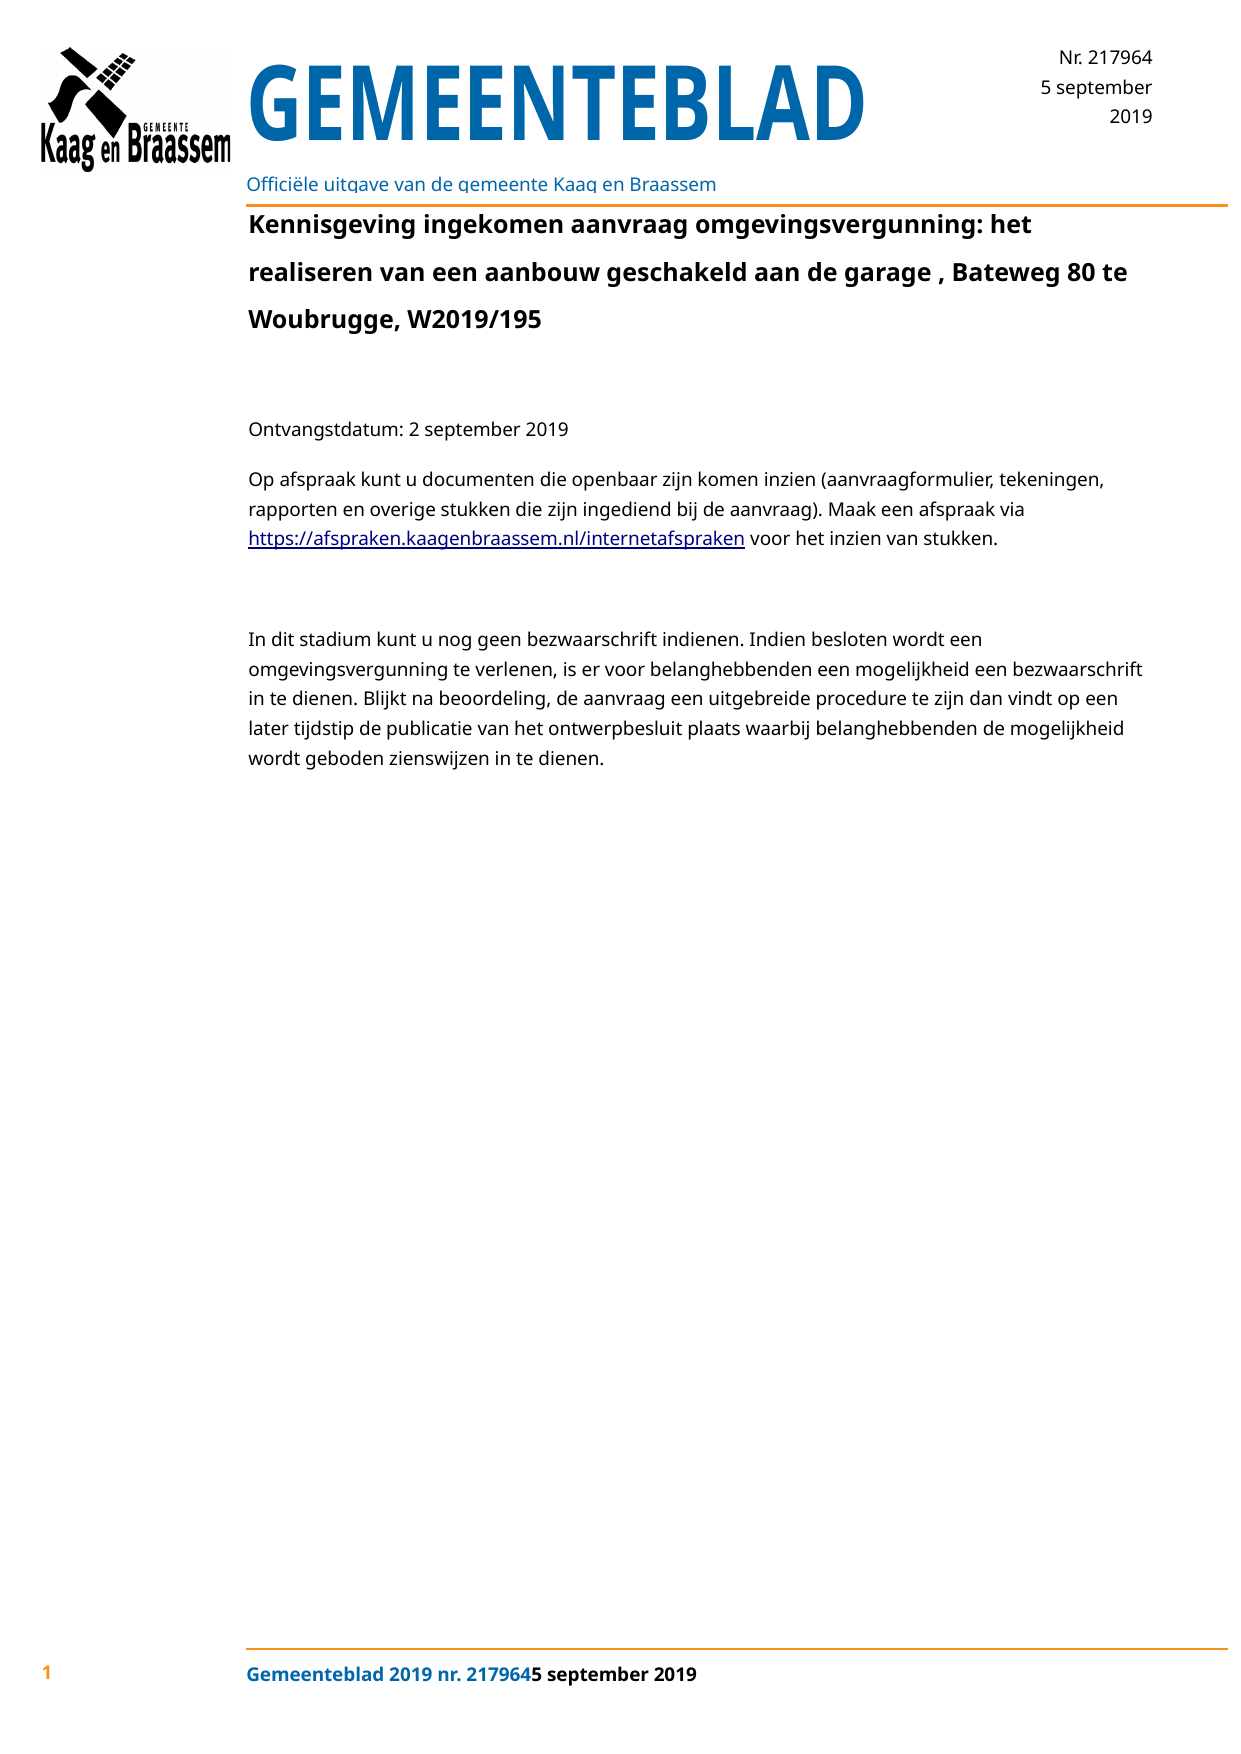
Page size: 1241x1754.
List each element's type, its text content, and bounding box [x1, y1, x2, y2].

text Kennisgeving ingekomen aanvraag omgevingsvergunning: het realiseren van een aanbouw geschakeld aan de garage , Bateweg 80 te Woubrugge, W2019/195 [248, 207, 1152, 336]
text In dit stadium kunt u nog geen bezwaarschrift indienen. Indien besloten wordt een omgevingsvergunning te verlenen, is er voor belanghebbenden een mogelijkheid een bezwaarschrift in te dienen. Blijkt na beoordeling, de aanvraag een uitgebreide procedure te zijn dan vindt op een later tijdstip de publicatie van het ontwerpbesluit plaats waarbij belanghebbenden de mogelijkheid wordt geboden zienswijzen in te dienen. [248, 626, 1152, 770]
picture [41, 47, 231, 172]
text Ontvangstdatum: 2 september 2019 [248, 416, 1152, 442]
text Op afspraak kunt u documenten die openbaar zijn komen inzien (aanvraagformulier, tekeningen, rapporten en overige stukken die zijn ingediend bij de aanvraag). Maak een afspraak via https://afspraken.kaagenbraassem.nl/internetafspraken voor het inzien van stukken. [248, 466, 1152, 551]
